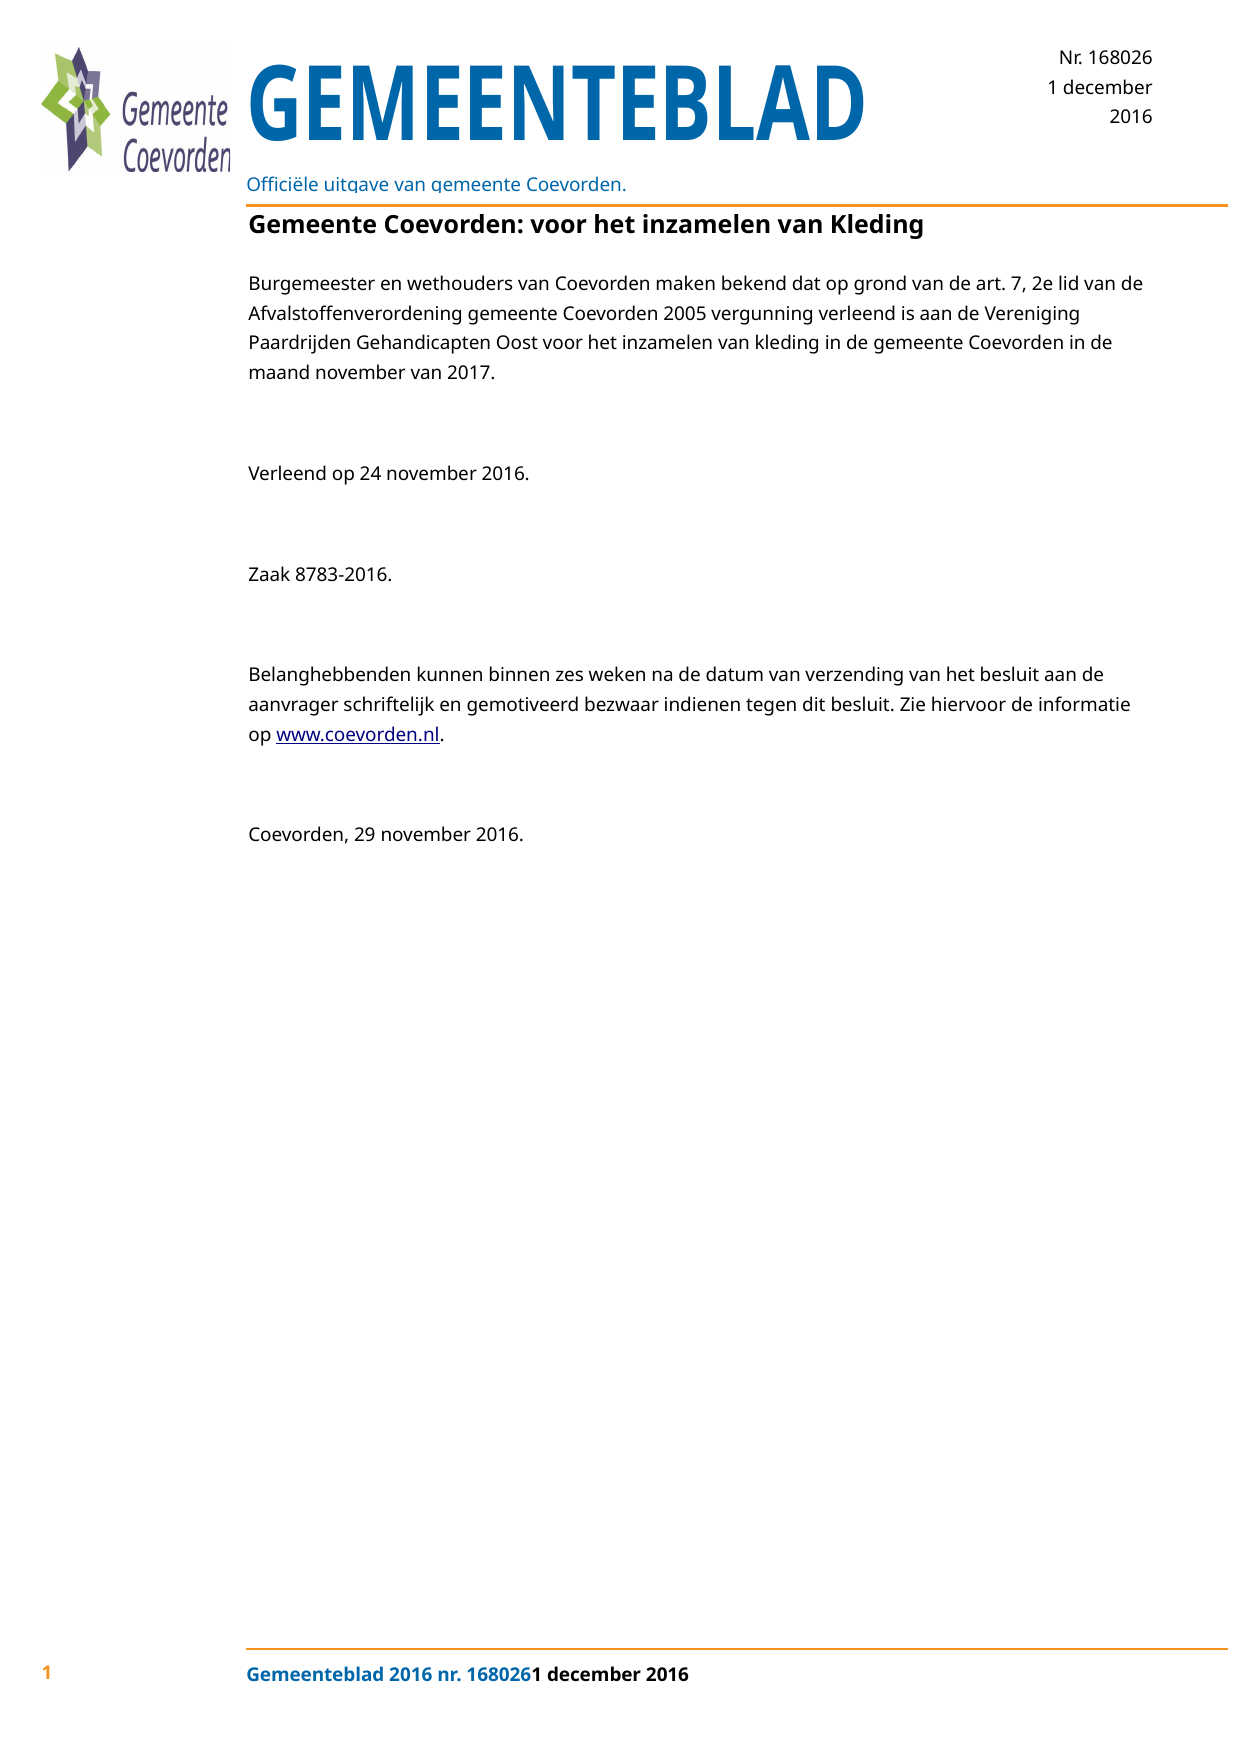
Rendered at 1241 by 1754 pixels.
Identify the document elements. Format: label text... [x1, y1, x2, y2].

text Burgemeester en wethouders van Coevorden maken bekend dat op grond van de art. 7, 2e lid van de Afvalstoffenverordening gemeente Coevorden 2005 vergunning verleend is aan de Vereniging Paardrijden Gehandicapten Oost voor het inzamelen van kleding in de gemeente Coevorden in de maand november van 2017. [248, 270, 1152, 385]
text Belanghebbenden kunnen binnen zes weken na de datum van verzending van het besluit aan de aanvrager schriftelijk en gemotiveerd bezwaar indienen tegen dit besluit. Zie hiervoor de informatie op www.coevorden.nl. [248, 662, 1152, 746]
text Zaak 8783-2016. [248, 561, 1152, 586]
text Gemeente Coevorden: voor het inzamelen van Kleding [248, 207, 1152, 241]
picture [41, 47, 231, 172]
text Verleend op 24 november 2016. [248, 460, 1152, 486]
text Coevorden, 29 november 2016. [248, 822, 1152, 847]
